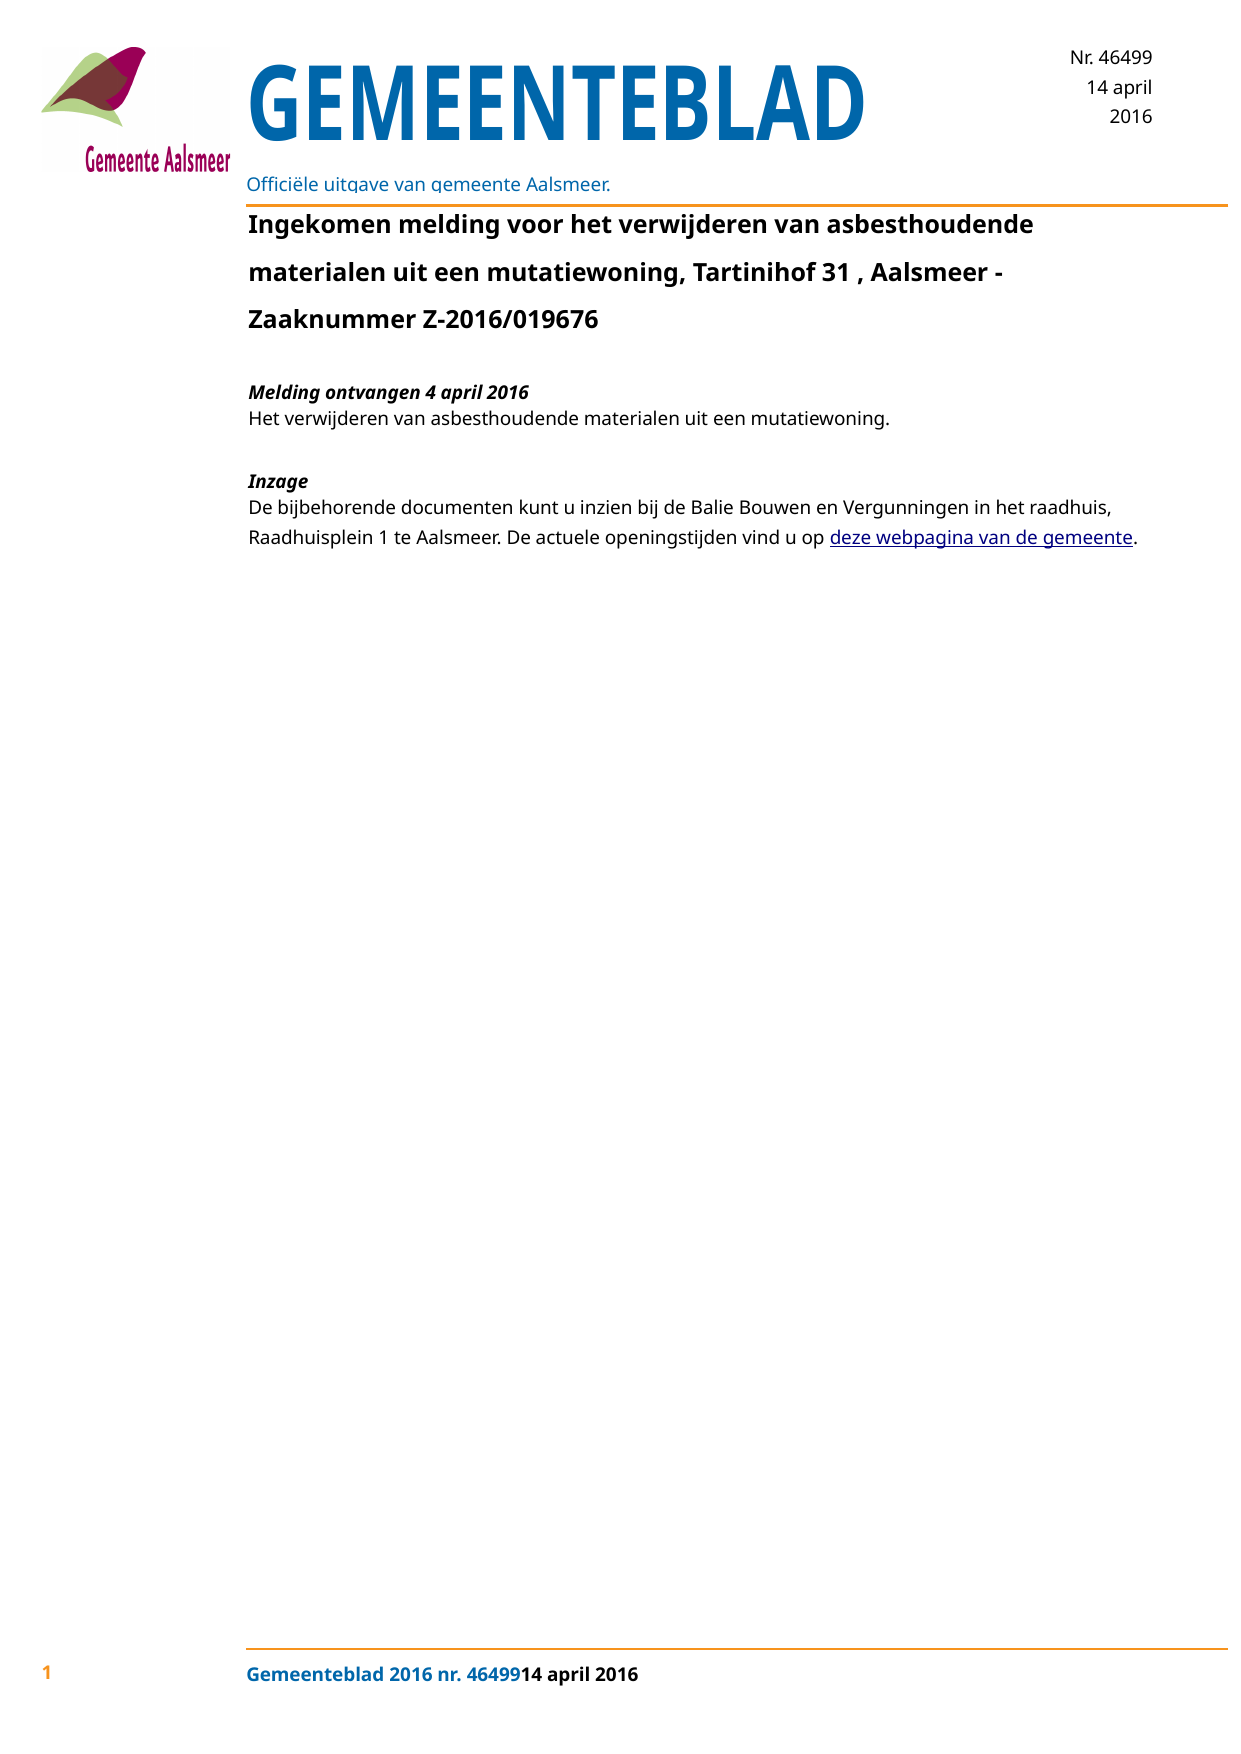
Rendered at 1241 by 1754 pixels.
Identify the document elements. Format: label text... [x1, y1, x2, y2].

text Melding ontvangen 4 april 2016 [248, 379, 1152, 405]
text De bijbehorende documenten kunt u inzien bij de Balie Bouwen en Vergunningen in het raadhuis, Raadhuisplein 1 te Aalsmeer. De actuele openingstijden vind u op deze webpagina van de gemeente. [248, 494, 1152, 550]
text Ingekomen melding voor het verwijderen van asbesthoudende materialen uit een mutatiewoning, Tartinihof 31 , Aalsmeer - Zaaknummer Z-2016/019676 [248, 207, 1152, 336]
text Het verwijderen van asbesthoudende materialen uit een mutatiewoning. [248, 405, 1152, 431]
picture [41, 47, 231, 172]
text Inzage [248, 469, 1152, 494]
